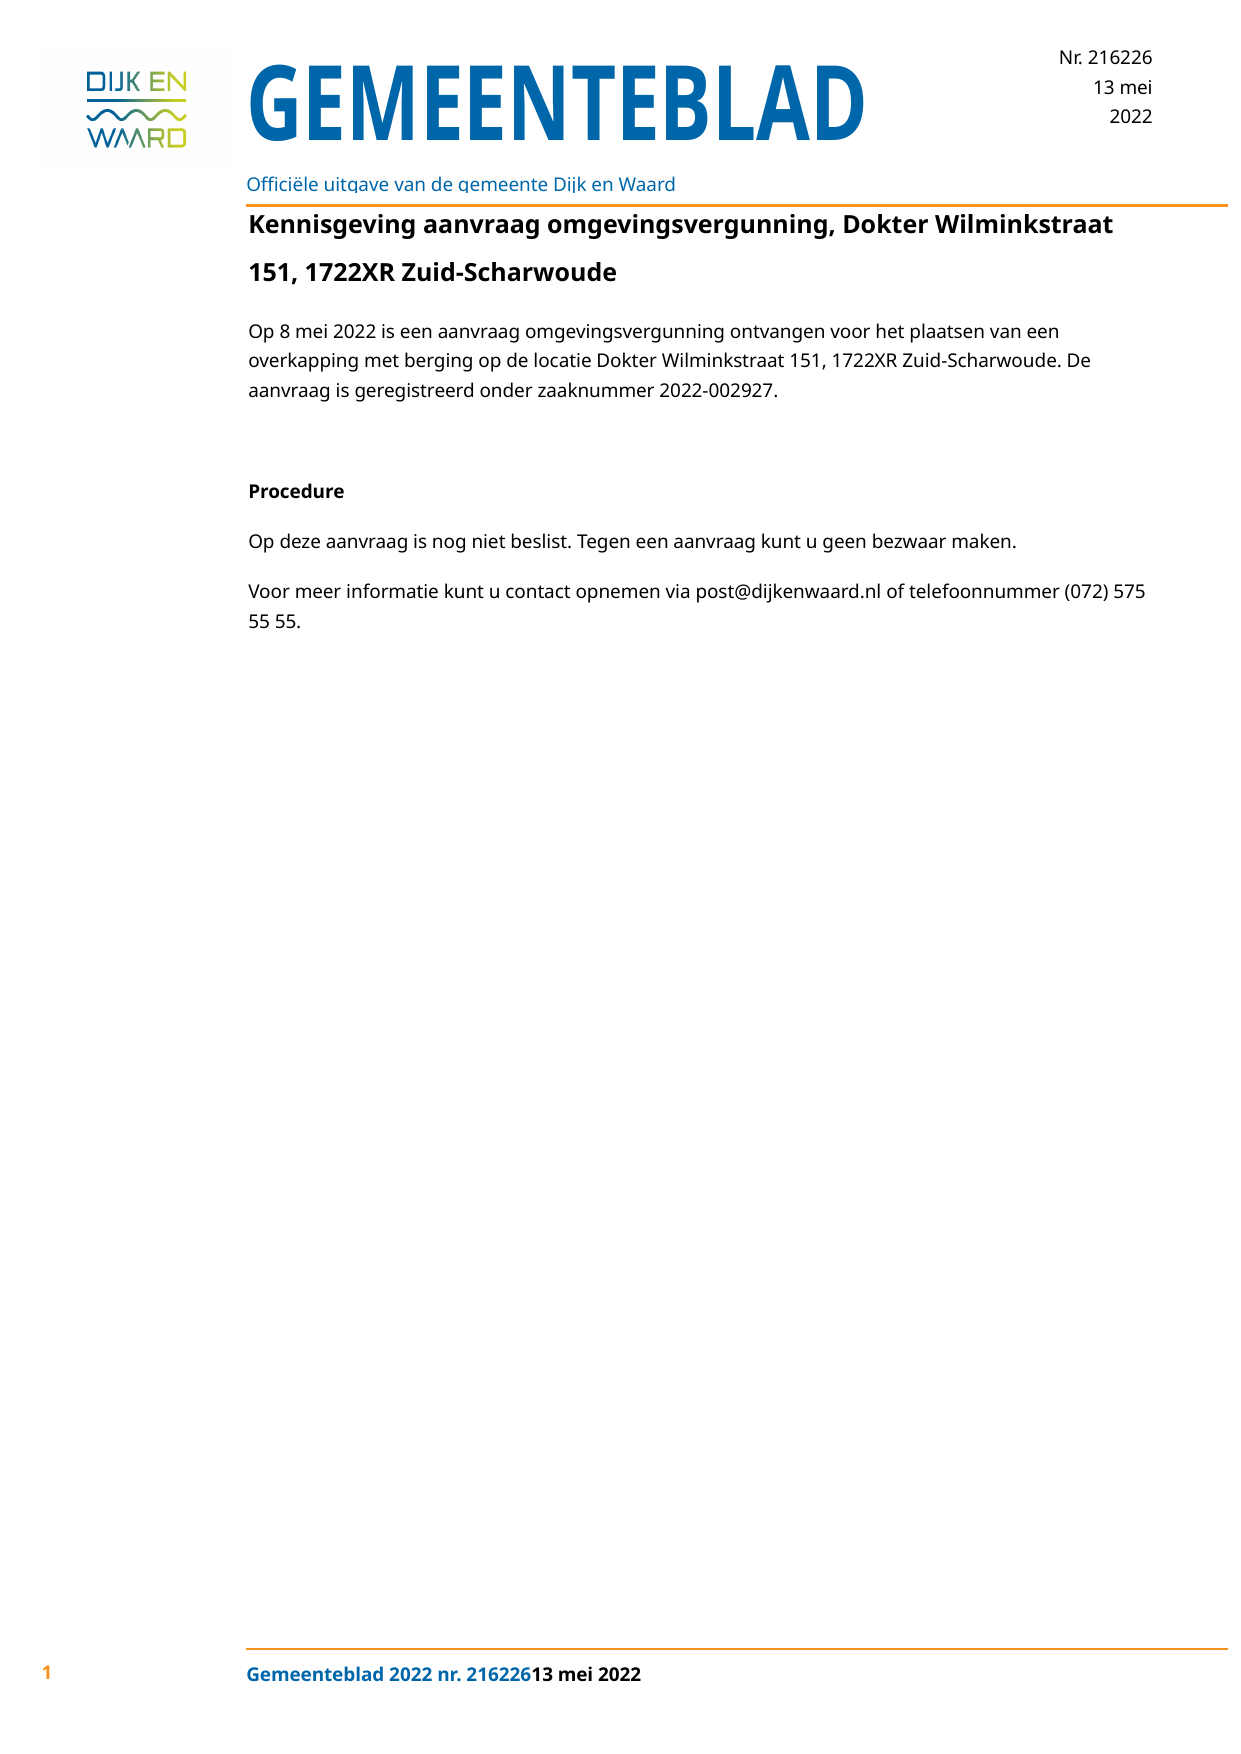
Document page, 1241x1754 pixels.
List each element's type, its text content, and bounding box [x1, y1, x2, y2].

picture [41, 47, 231, 172]
text Op deze aanvraag is nog niet beslist. Tegen een aanvraag kunt u geen bezwaar maken. [248, 528, 1152, 554]
text Procedure [248, 478, 1152, 504]
text Op 8 mei 2022 is een aanvraag omgevingsvergunning ontvangen voor het plaatsen van een overkapping met berging op de locatie Dokter Wilminkstraat 151, 1722XR Zuid-Scharwoude. De aanvraag is geregistreerd onder zaaknummer 2022-002927. [248, 318, 1152, 403]
text Voor meer informatie kunt u contact opnemen via post@dijkenwaard.nl of telefoonnummer (072) 575 55 55. [248, 579, 1152, 634]
text Kennisgeving aanvraag omgevingsvergunning, Dokter Wilminkstraat 151, 1722XR Zuid-Scharwoude [248, 207, 1152, 288]
